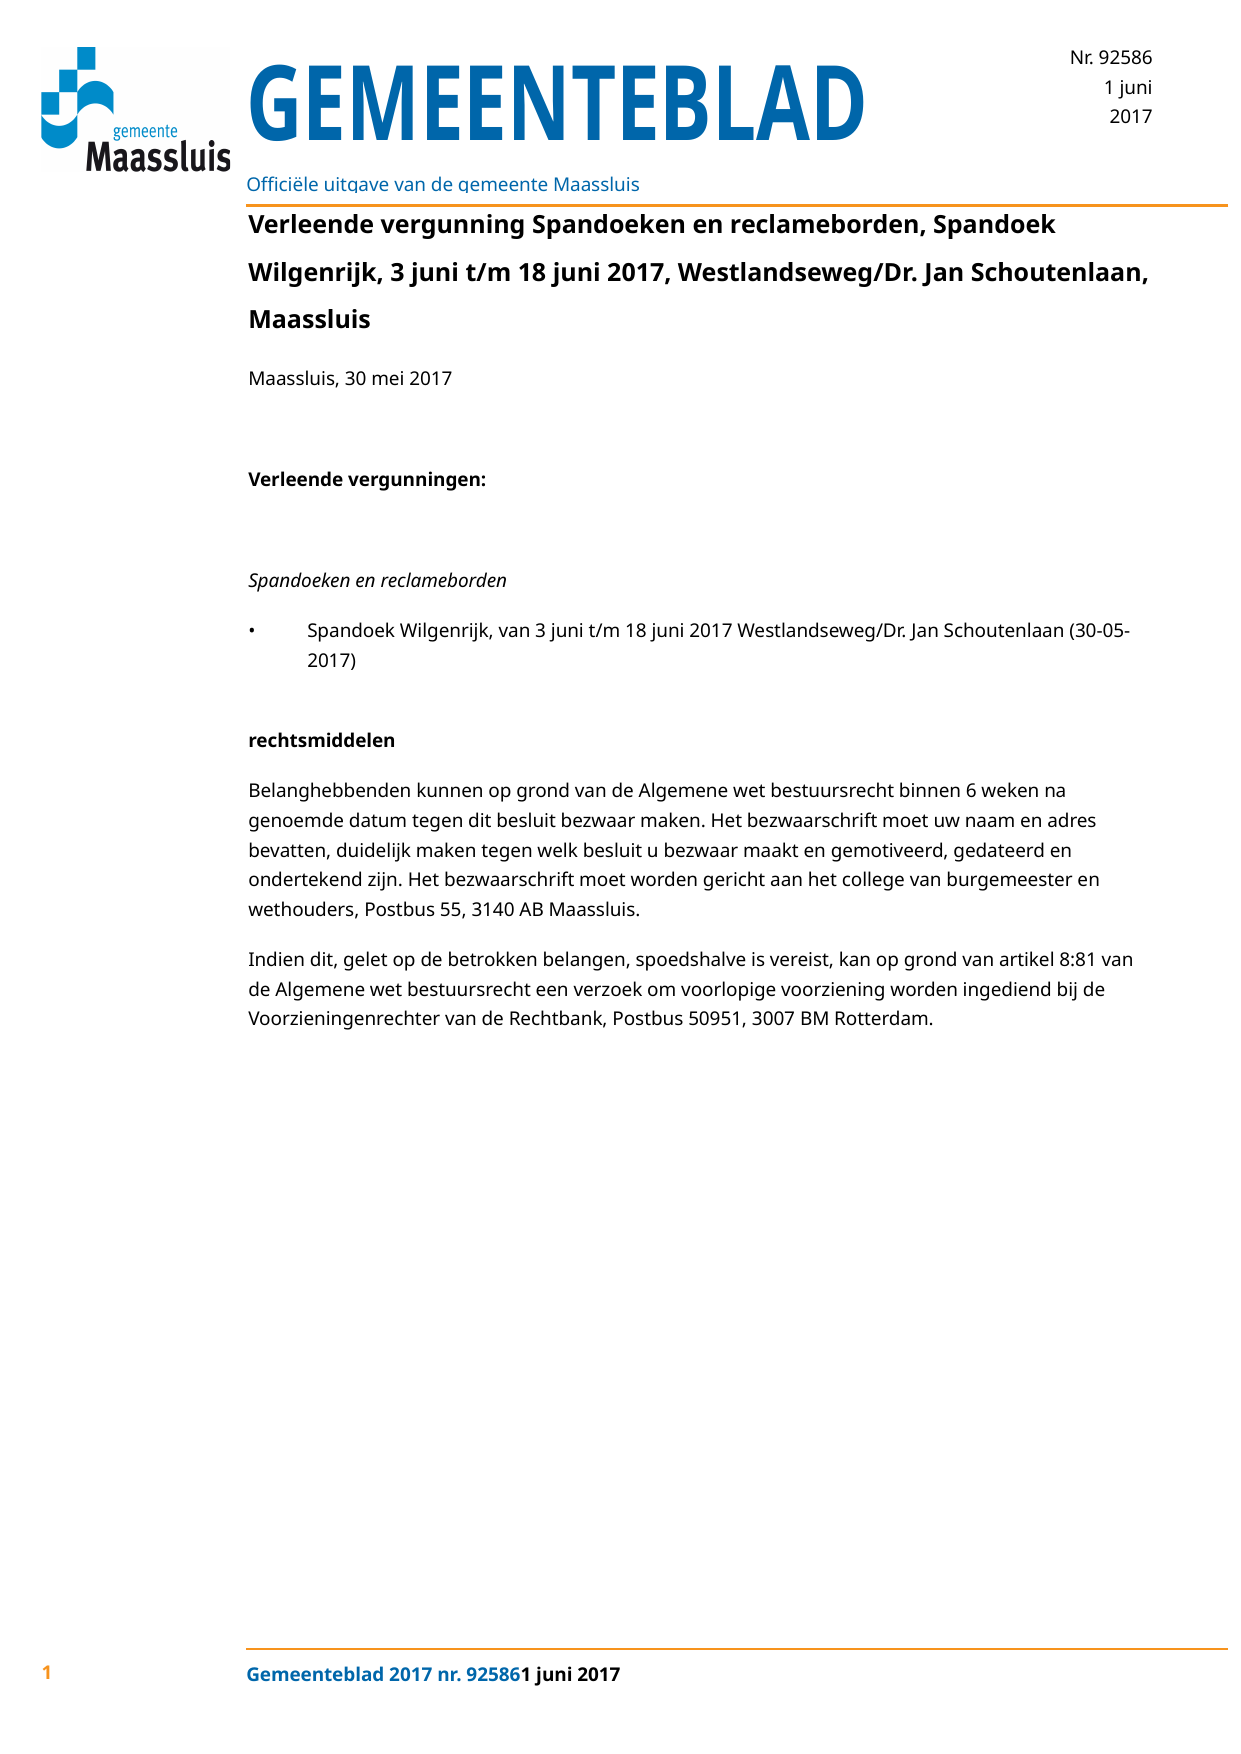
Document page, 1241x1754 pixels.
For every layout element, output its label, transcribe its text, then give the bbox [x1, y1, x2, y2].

text Verleende vergunningen: [248, 466, 1152, 492]
text Indien dit, gelet op de betrokken belangen, spoedshalve is vereist, kan op grond van artikel 8:81 van de Algemene wet bestuursrecht een verzoek om voorlopige voorziening worden ingediend bij de Voorzieningenrechter van de Rechtbank, Postbus 50951, 3007 BM Rotterdam. [248, 946, 1152, 1031]
picture [41, 47, 77, 92]
picture [41, 47, 231, 172]
text Maassluis, 30 mei 2017 [248, 366, 1152, 391]
text rechtsmiddelen [248, 727, 1152, 753]
text Belanghebbenden kunnen op grond van de Algemene wet bestuursrecht binnen 6 weken na genoemde datum tegen dit besluit bezwaar maken. Het bezwaarschrift moet uw naam en adres bevatten, duidelijk maken tegen welk besluit u bezwaar maakt en gemotiveerd, gedateerd en ondertekend zijn. Het bezwaarschrift moet worden gericht aan het college van burgemeester en wethouders, Postbus 55, 3140 AB Maassluis. [248, 778, 1152, 922]
text Spandoeken en reclameborden [248, 567, 1152, 593]
text Verleende vergunning Spandoeken en reclameborden, Spandoek Wilgenrijk, 3 juni t/m 18 juni 2017, Westlandseweg/Dr. Jan Schoutenlaan, Maassluis [248, 207, 1152, 336]
list Spandoek Wilgenrijk, van 3 juni t/m 18 juni 2017 Westlandseweg/Dr. Jan Schoutenlaan (30-05-2017) [248, 618, 1152, 673]
